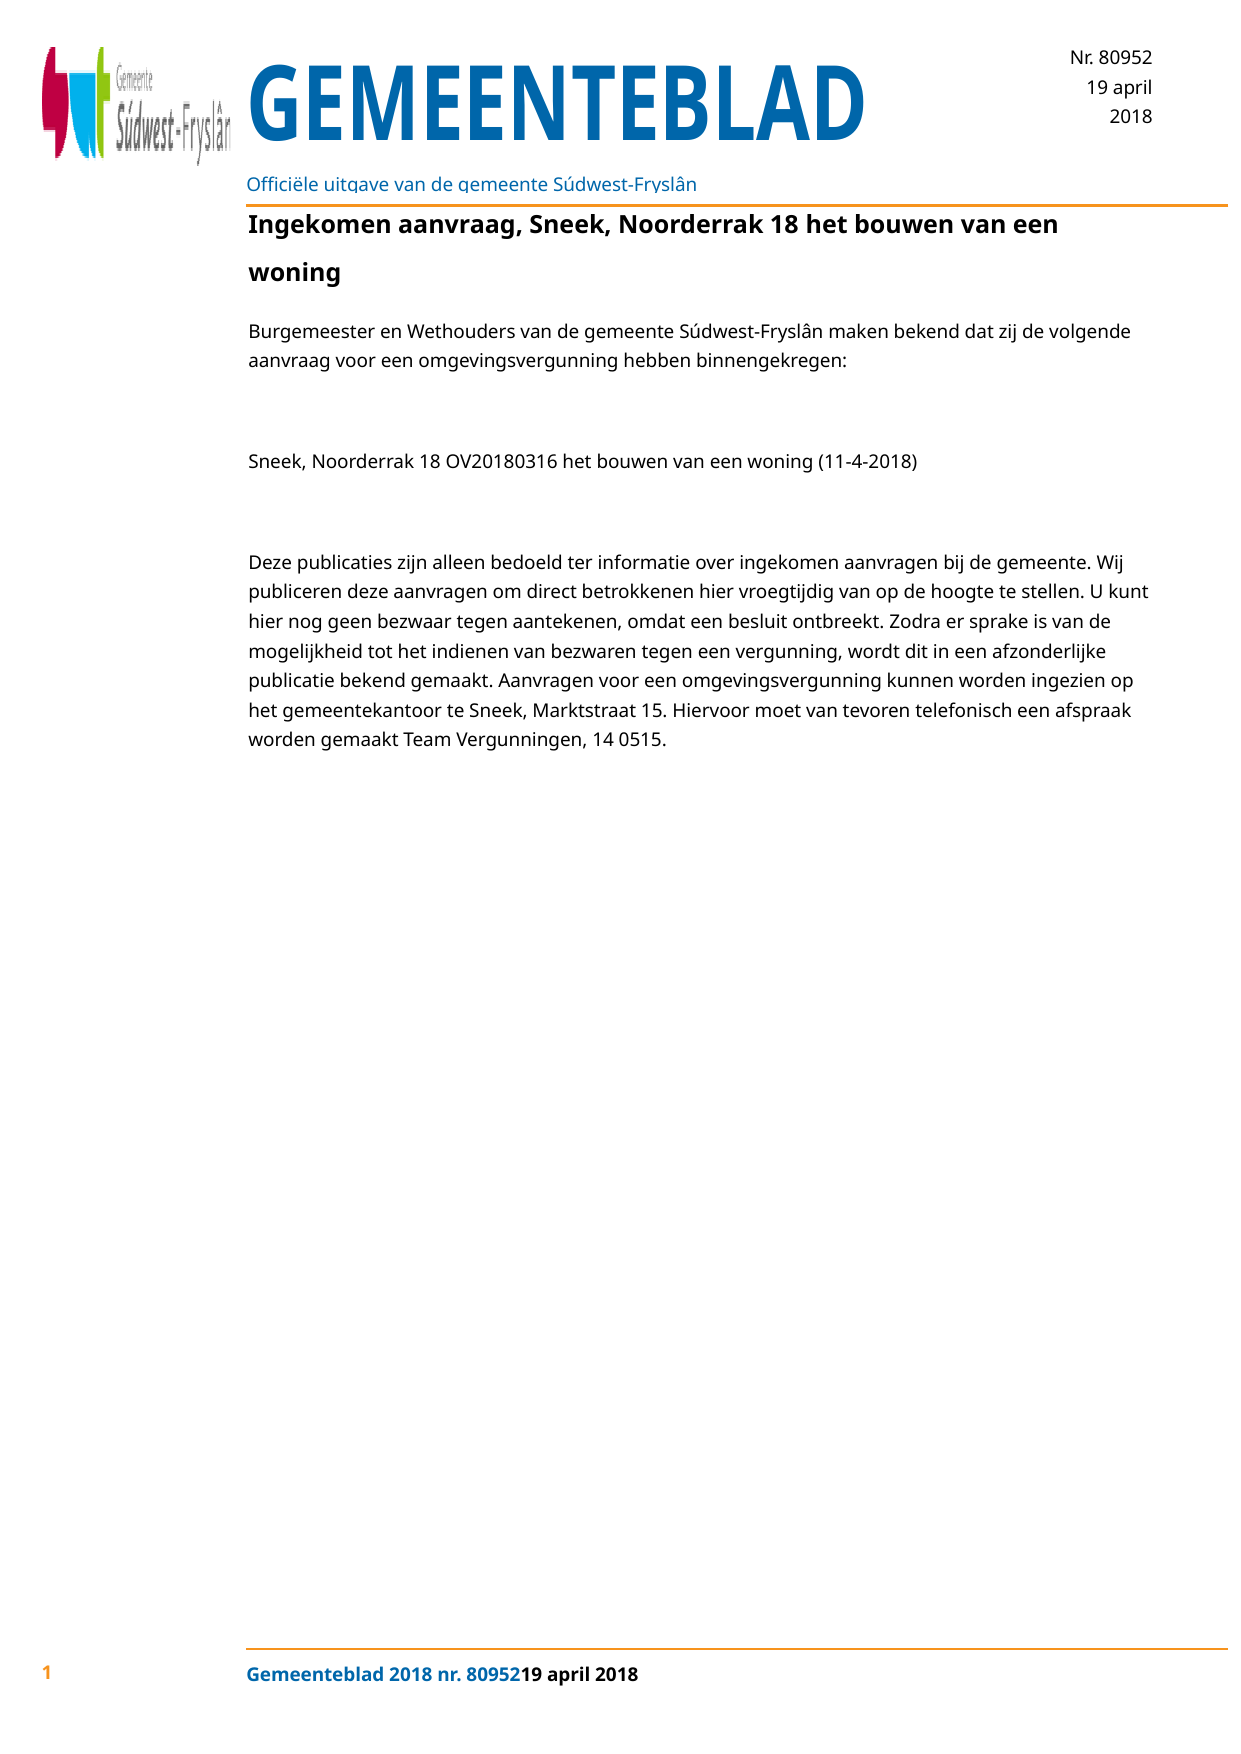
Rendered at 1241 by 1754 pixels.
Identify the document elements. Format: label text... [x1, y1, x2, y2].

text Burgemeester en Wethouders van de gemeente Súdwest-Fryslân maken bekend dat zij de volgende aanvraag voor een omgevingsvergunning hebben binnengekregen: [248, 318, 1152, 373]
text Ingekomen aanvraag, Sneek, Noorderrak 18 het bouwen van een woning [248, 207, 1152, 288]
text Sneek, Noorderrak 18 OV20180316 het bouwen van een woning (11-4-2018) [248, 448, 1152, 474]
text Deze publicaties zijn alleen bedoeld ter informatie over ingekomen aanvragen bij de gemeente. Wij publiceren deze aanvragen om direct betrokkenen hier vroegtijdig van op de hoogte te stellen. U kunt hier nog geen bezwaar tegen aantekenen, omdat een besluit ontbreekt. Zodra er sprake is van de mogelijkheid tot het indienen van bezwaren tegen een vergunning, wordt dit in een afzonderlijke publicatie bekend gemaakt. Aanvragen voor een omgevingsvergunning kunnen worden ingezien op het gemeentekantoor te Sneek, Marktstraat 15. Hiervoor moet van tevoren telefonisch een afspraak worden gemaakt Team Vergunningen, 14 0515. [248, 549, 1152, 752]
picture [41, 47, 231, 172]
